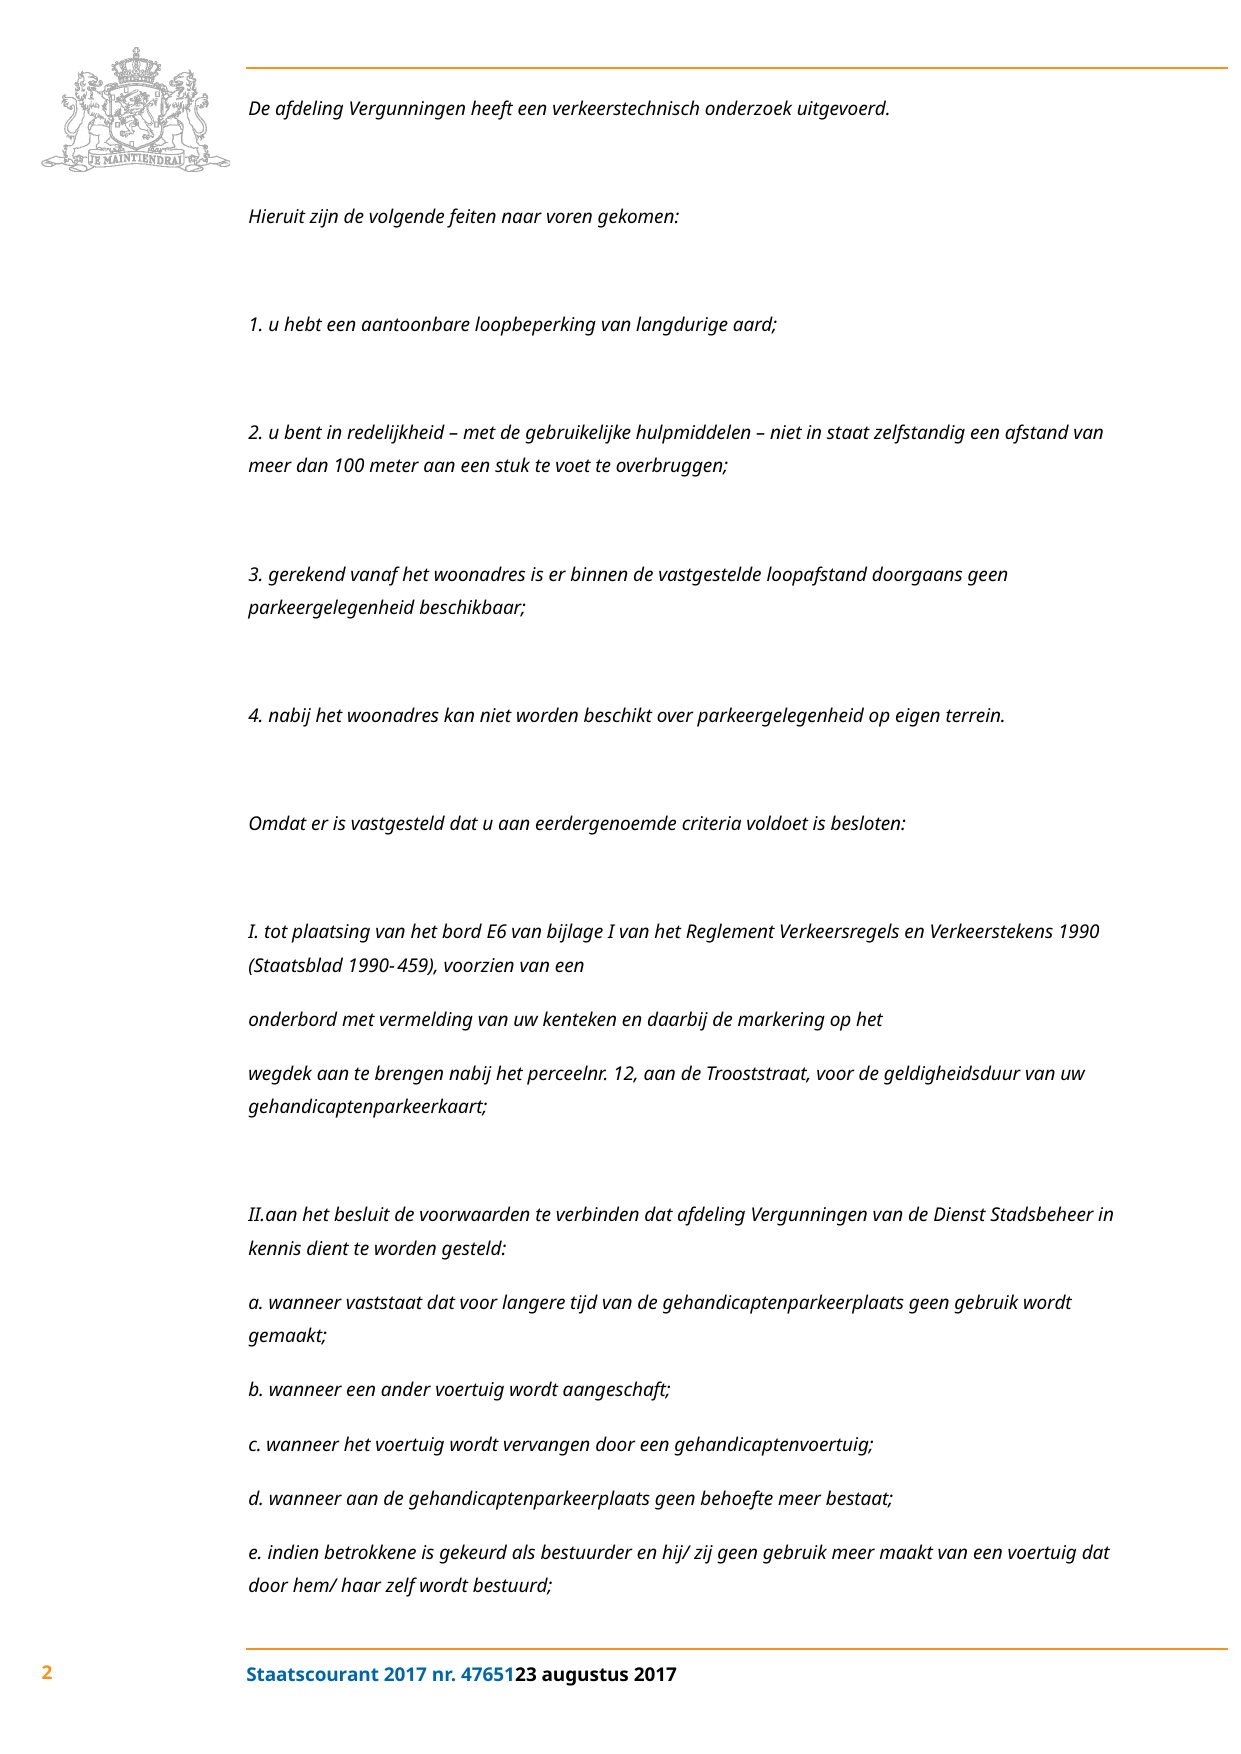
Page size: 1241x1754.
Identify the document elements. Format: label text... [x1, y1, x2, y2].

text onderbord met vermelding van uw kenteken en daarbij de markering op het [248, 1006, 1152, 1032]
text c. wanneer het voertuig wordt vervangen door een gehandicaptenvoertuig; [248, 1431, 1152, 1456]
text 4. nabij het woonadres kan niet worden beschikt over parkeergelegenheid op eigen terrein. [248, 702, 1152, 728]
text wegdek aan te brengen nabij het perceelnr. 12, aan de Trooststraat, voor de geldigheidsduur van uw gehandicaptenparkeerkaart; [248, 1060, 1152, 1119]
text 3. gerekend vanaf het woonadres is er binnen de vastgestelde loopafstand doorgaans geen parkeergelegenheid beschikbaar; [248, 561, 1152, 620]
text a. wanneer vaststaat dat voor langere tijd van de gehandicaptenparkeerplaats geen gebruik wordt gemaakt; [248, 1289, 1152, 1348]
text Hieruit zijn de volgende feiten naar voren gekomen: [248, 203, 1152, 229]
text Omdat er is vastgesteld dat u aan eerdergenoemde criteria voldoet is besloten: [248, 810, 1152, 836]
text b. wanneer een ander voertuig wordt aangeschaft; [248, 1377, 1152, 1402]
text d. wanneer aan de gehandicaptenparkeerplaats geen behoefte meer bestaat; [248, 1485, 1152, 1511]
text De afdeling Vergunningen heeft een verkeerstechnisch onderzoek uitgevoerd. [248, 95, 1152, 121]
text I. tot plaatsing van het bord E6 van bijlage I van het Reglement Verkeersregels en Verkeerstekens 1990 (Staatsblad 1990‑459), voorzien van een [248, 918, 1152, 978]
text 2. u bent in redelijkheid – met de gebruikelijke hulpmiddelen – niet in staat zelfstandig een afstand van meer dan 100 meter aan een stuk te voet te overbruggen; [248, 419, 1152, 478]
text 1. u hebt een aantoonbare loopbeperking van langdurige aard; [248, 311, 1152, 337]
picture [41, 47, 231, 172]
text II.aan het besluit de voorwaarden te verbinden dat afdeling Vergunningen van de Dienst Stadsbeheer in kennis dient te worden gesteld: [248, 1202, 1152, 1261]
text e. indien betrokkene is gekeurd als bestuurder en hij/ zij geen gebruik meer maakt van een voertuig dat door hem/ haar zelf wordt bestuurd; [248, 1539, 1152, 1598]
